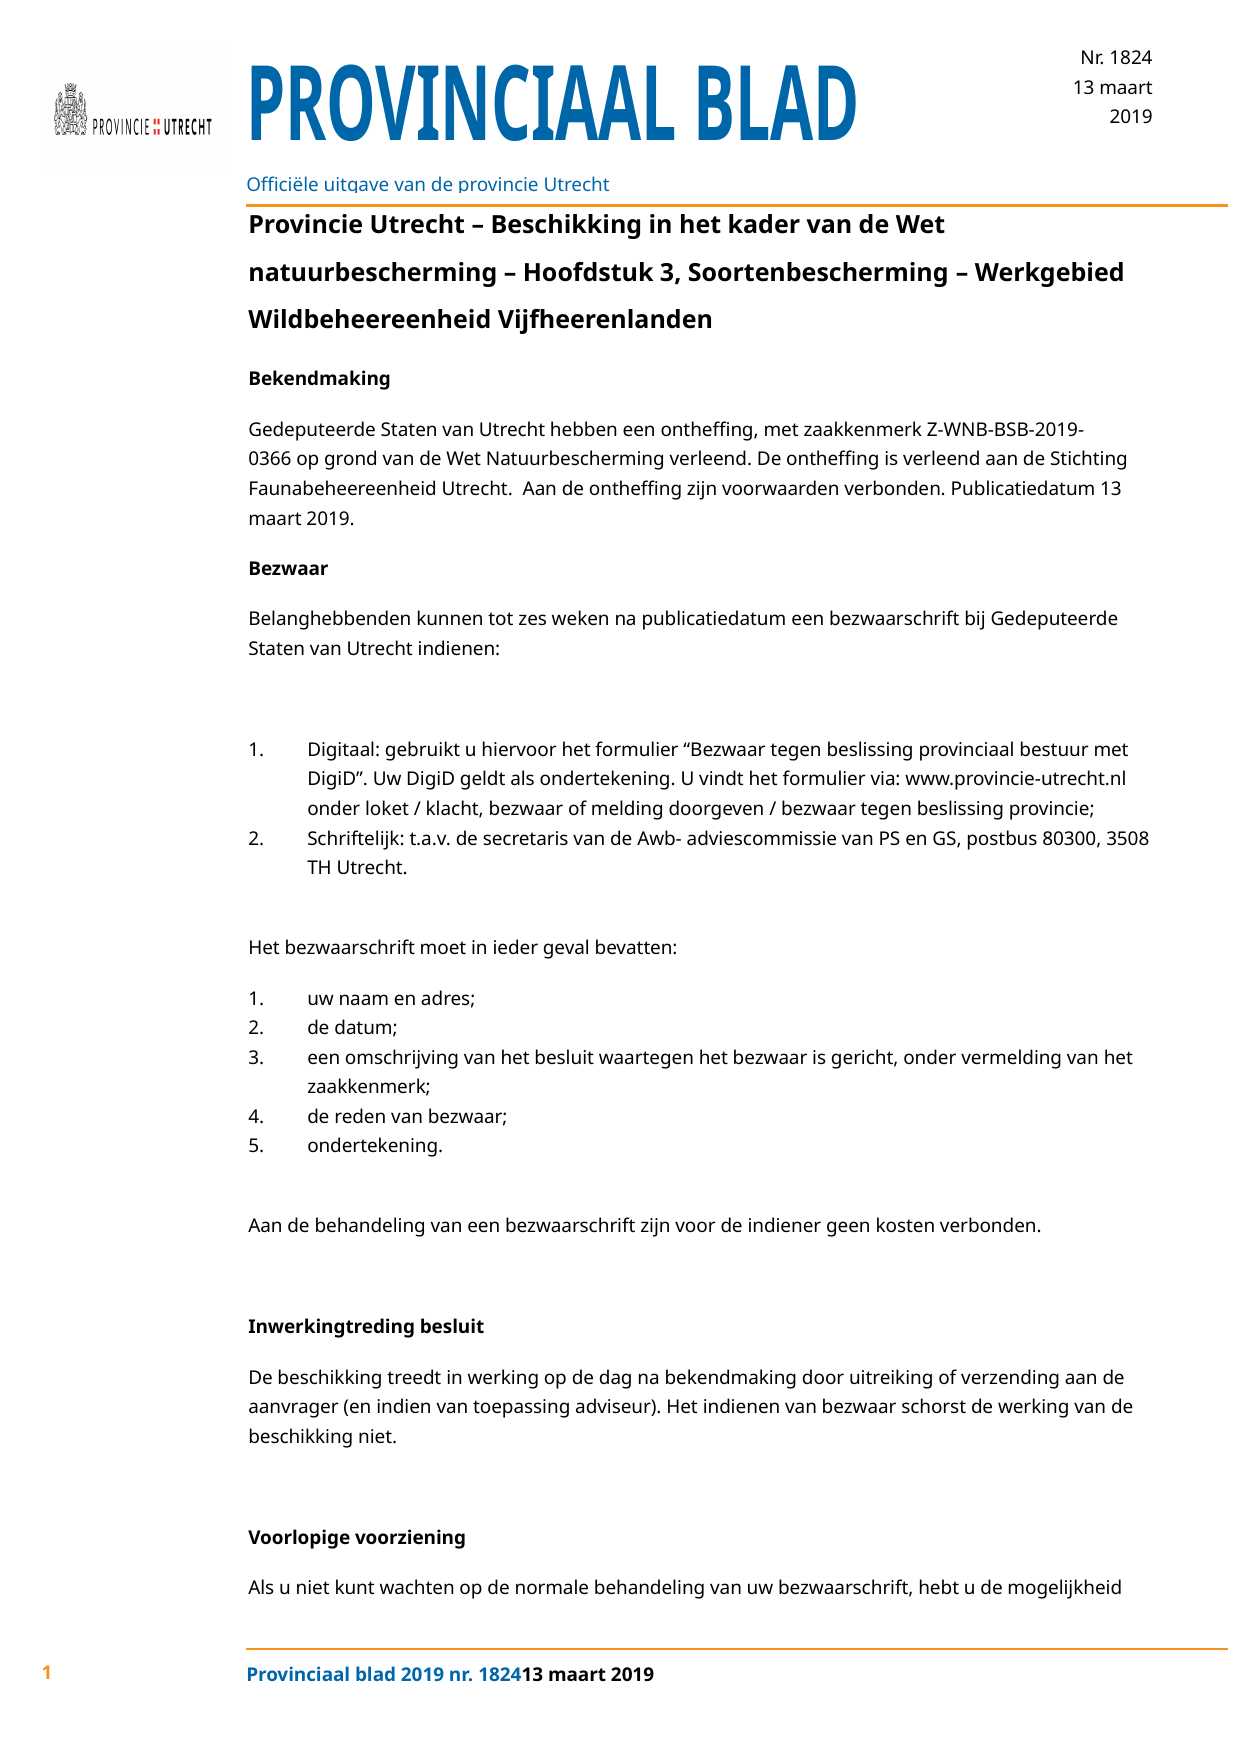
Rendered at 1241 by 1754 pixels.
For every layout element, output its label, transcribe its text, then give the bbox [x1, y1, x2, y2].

text Bekendmaking [248, 366, 1152, 391]
text Aan de behandeling van een bezwaarschrift zijn voor de indiener geen kosten verbonden. [248, 1213, 1152, 1238]
text Inwerkingtreding besluit [248, 1313, 1152, 1339]
text Voorlopige voorziening [248, 1524, 1152, 1549]
list Schriftelijk: t.a.v. de secretaris van de Awb- adviescommissie van PS en GS, postbus 80300, 3508 TH Utrecht. [248, 825, 1152, 880]
list Digitaal: gebruikt u hiervoor het formulier “Bezwaar tegen beslissing provinciaal bestuur met DigiD”. Uw DigiD geldt als ondertekening. U vindt het formulier via: www.provincie-utrecht.nl onder loket / klacht, bezwaar of melding doorgeven / bezwaar tegen beslissing provincie; [248, 736, 1152, 821]
text Bezwaar [248, 555, 1152, 581]
text Het bezwaarschrift moet in ieder geval bevatten: [248, 934, 1152, 960]
list uw naam en adres; [248, 985, 1152, 1010]
text Als u niet kunt wachten op de normale behandeling van uw bezwaarschrift, hebt u de mogelijkheid [248, 1574, 1152, 1600]
list ondertekening. [248, 1133, 1152, 1158]
text De beschikking treedt in werking op de dag na bekendmaking door uitreiking of verzending aan de aanvrager (en indien van toepassing adviseur). Het indienen van bezwaar schorst de werking van de beschikking niet. [248, 1364, 1152, 1449]
list de datum; [248, 1014, 1152, 1040]
list de reden van bezwaar; [248, 1103, 1152, 1129]
text Provincie Utrecht – Beschikking in het kader van de Wet natuurbescherming – Hoofdstuk 3, Soortenbescherming – Werkgebied Wildbeheereenheid Vijfheerenlanden [248, 207, 1152, 336]
picture [41, 47, 231, 172]
text Belanghebbenden kunnen tot zes weken na publicatiedatum een bezwaarschrift bij Gedeputeerde Staten van Utrecht indienen: [248, 606, 1152, 661]
list een omschrijving van het besluit waartegen het bezwaar is gericht, onder vermelding van het zaakkenmerk; [248, 1044, 1152, 1099]
text Gedeputeerde Staten van Utrecht hebben een ontheffing, met zaakkenmerk Z-WNB-BSB-2019-0366 op grond van de Wet Natuurbescherming verleend. De ontheffing is verleend aan de Stichting Faunabeheereenheid Utrecht. Aan de ontheffing zijn voorwaarden verbonden. Publicatiedatum 13 maart 2019. [248, 416, 1152, 530]
